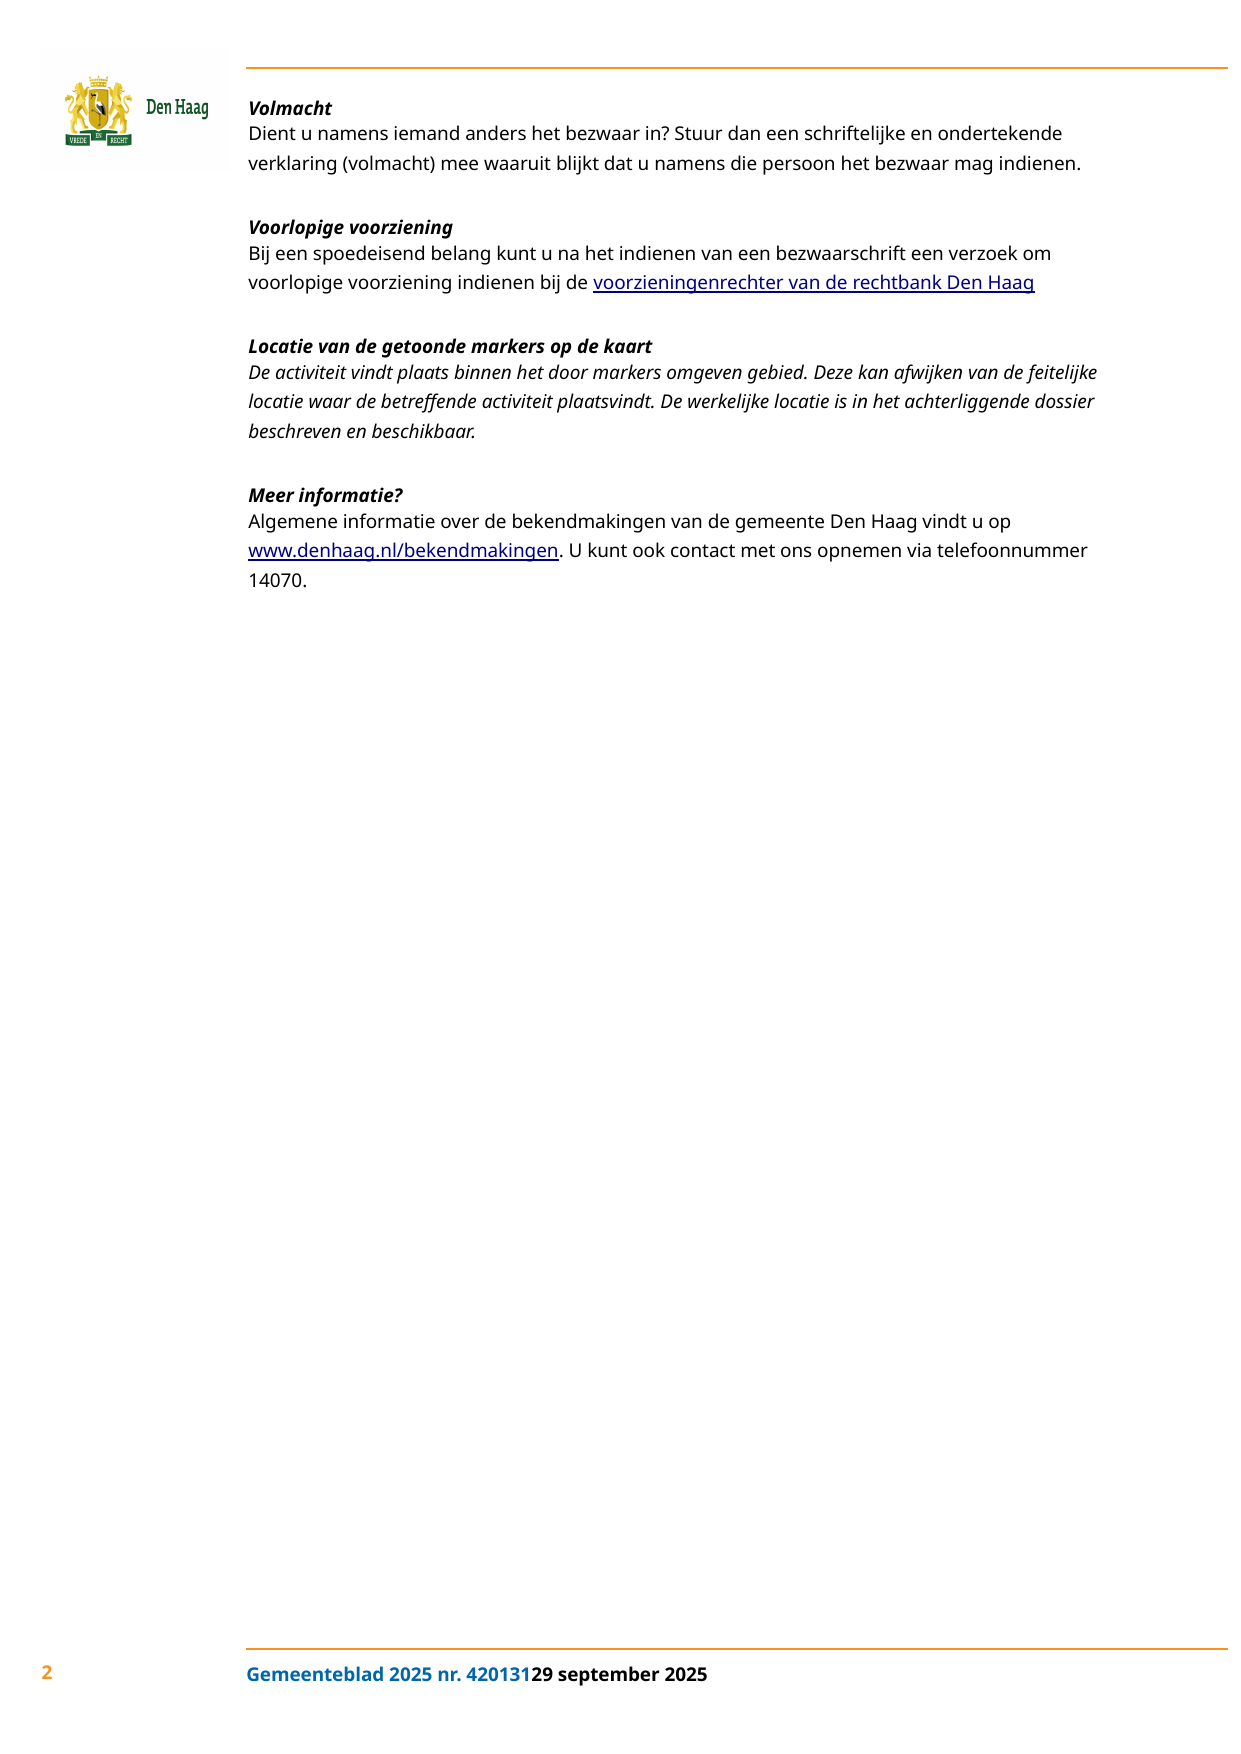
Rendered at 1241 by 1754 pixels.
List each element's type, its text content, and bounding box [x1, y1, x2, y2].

text Meer informatie? [248, 482, 1152, 508]
text Volmacht [248, 95, 1152, 121]
text Bij een spoedeisend belang kunt u na het indienen van een bezwaarschrift een verzoek om voorlopige voorziening indienen bij de voorzieningenrechter van de rechtbank Den Haag [248, 240, 1152, 295]
text Algemene informatie over de bekendmakingen van de gemeente Den Haag vindt u op www.denhaag.nl/bekendmakingen. U kunt ook contact met ons opnemen via telefoonnummer 14070. [248, 508, 1152, 593]
text De activiteit vindt plaats binnen het door markers omgeven gebied. Deze kan afwijken van de feitelijke locatie waar de betreffende activiteit plaatsvindt. De werkelijke locatie is in het achterliggende dossier beschreven en beschikbaar. [248, 359, 1152, 444]
picture [41, 47, 231, 172]
text Locatie van de getoonde markers op de kaart [248, 333, 1152, 359]
text Dient u namens iemand anders het bezwaar in? Stuur dan een schriftelijke en ondertekende verklaring (volmacht) mee waaruit blijkt dat u namens die persoon het bezwaar mag indienen. [248, 121, 1152, 176]
text Voorlopige voorziening [248, 214, 1152, 240]
